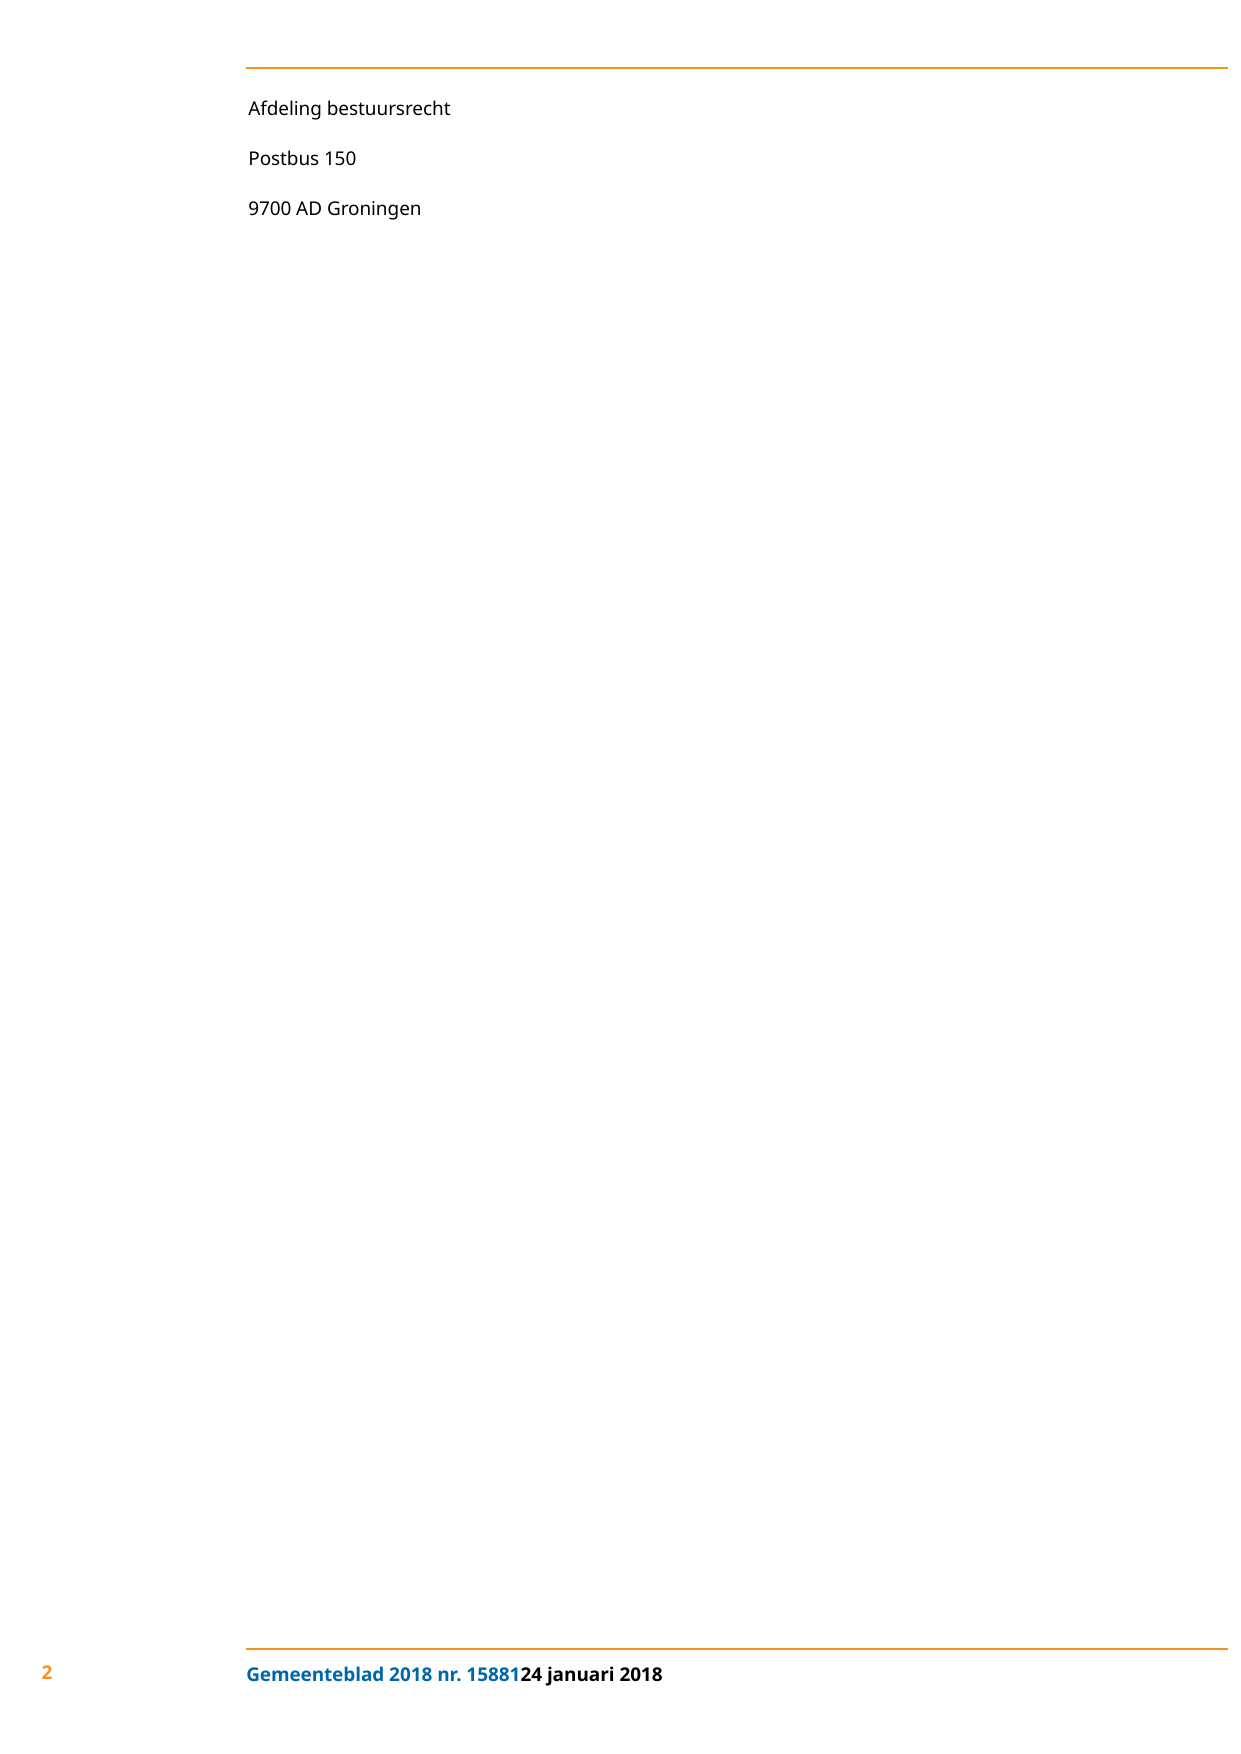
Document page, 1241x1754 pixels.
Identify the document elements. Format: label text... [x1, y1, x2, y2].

text Postbus 150 [248, 145, 1152, 171]
picture [41, 47, 231, 172]
text Afdeling bestuursrecht [248, 95, 1152, 121]
text 9700 AD Groningen [248, 196, 1152, 221]
